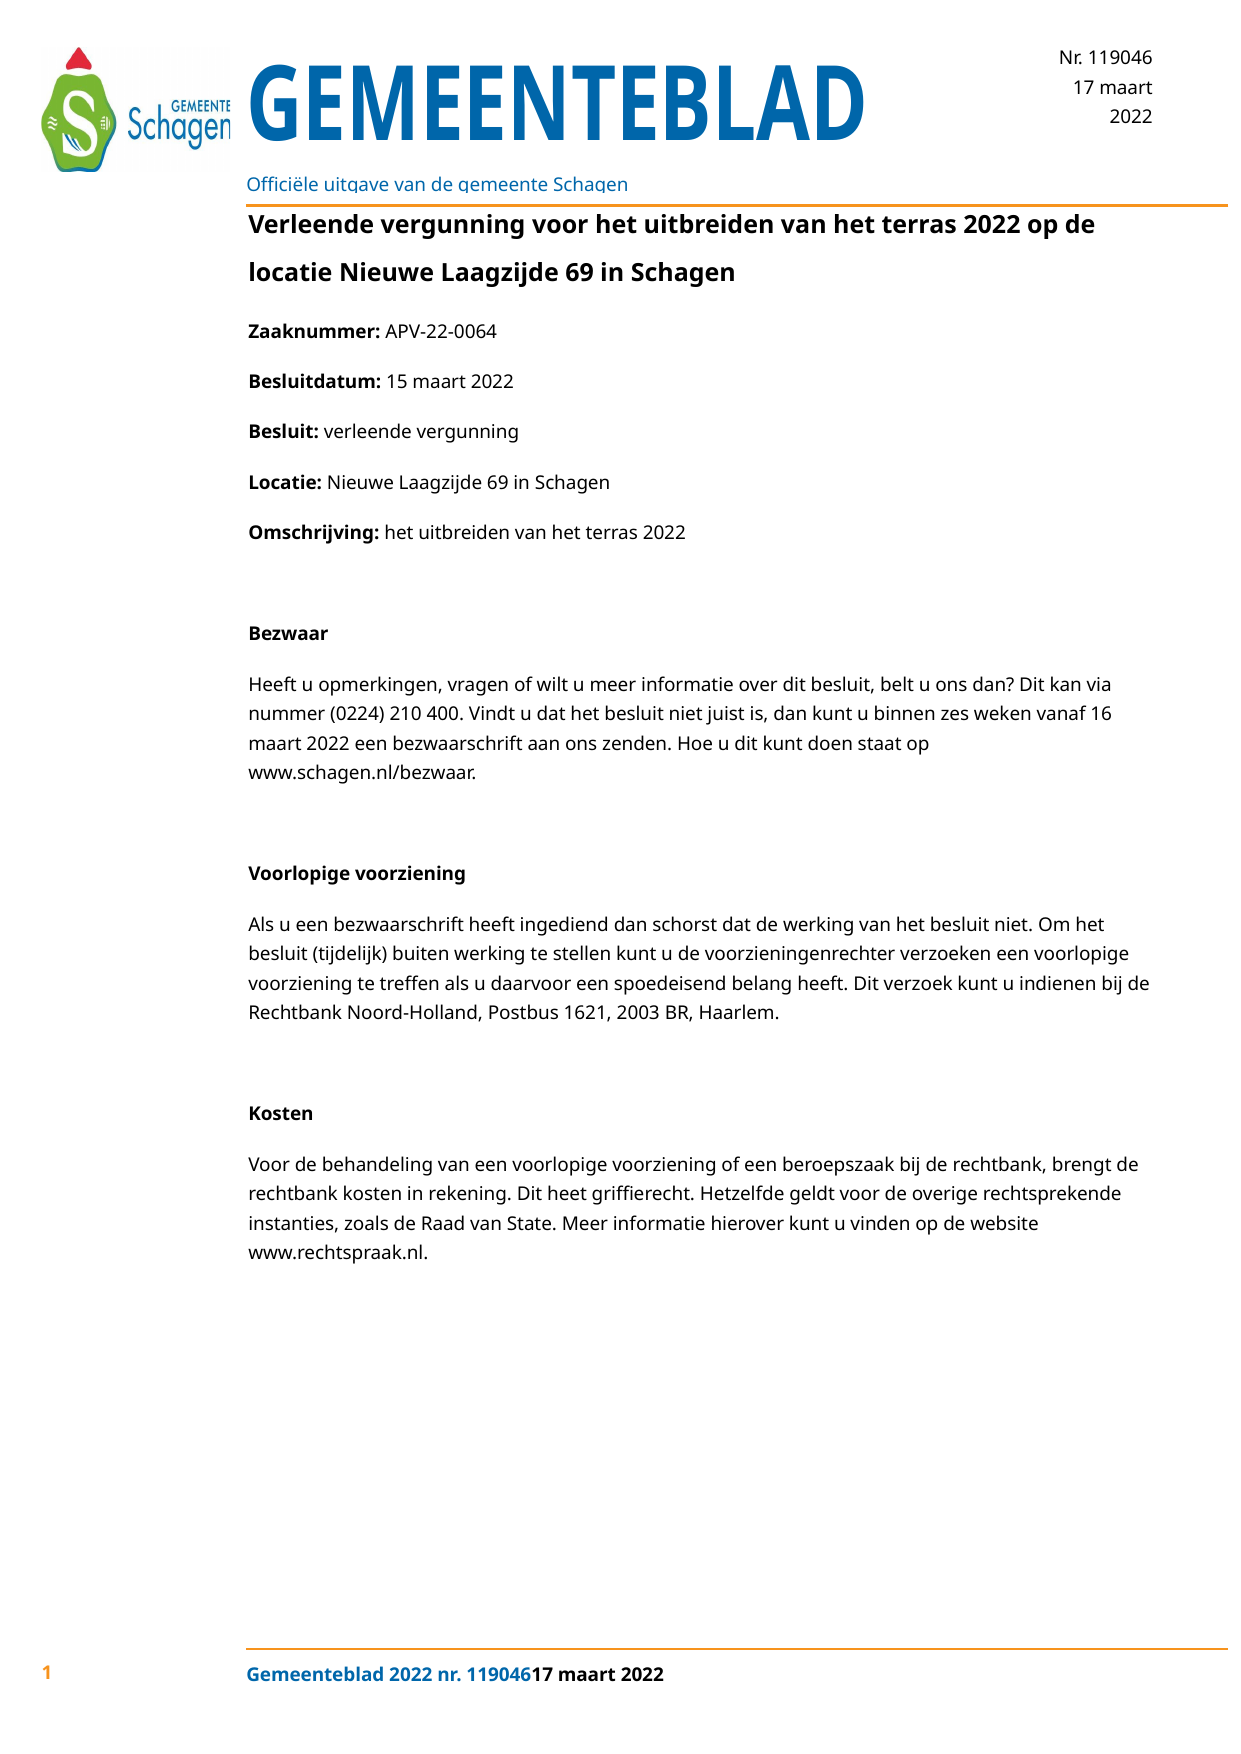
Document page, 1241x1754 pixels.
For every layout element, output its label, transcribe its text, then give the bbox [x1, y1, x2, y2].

text Locatie: Nieuwe Laagzijde 69 in Schagen [248, 469, 1152, 495]
text Als u een bezwaarschrift heeft ingediend dan schorst dat de werking van het besluit niet. Om het besluit (tijdelijk) buiten werking te stellen kunt u de voorzieningenrechter verzoeken een voorlopige voorziening te treffen als u daarvoor een spoedeisend belang heeft. Dit verzoek kunt u indienen bij de Rechtbank Noord-Holland, Postbus 1621, 2003 BR, Haarlem. [248, 911, 1152, 1025]
text Verleende vergunning voor het uitbreiden van het terras 2022 op de locatie Nieuwe Laagzijde 69 in Schagen [248, 207, 1152, 288]
text Voorlopige voorziening [248, 860, 1152, 886]
text Voor de behandeling van een voorlopige voorziening of een beroepszaak bij de rechtbank, brengt de rechtbank kosten in rekening. Dit heet griffierecht. Hetzelfde geldt voor de overige rechtsprekende instanties, zoals de Raad van State. Meer informatie hierover kunt u vinden op de website www.rechtspraak.nl. [248, 1151, 1152, 1265]
text Omschrijving: het uitbreiden van het terras 2022 [248, 519, 1152, 545]
text Besluitdatum: 15 maart 2022 [248, 368, 1152, 394]
text Kosten [248, 1100, 1152, 1126]
picture [41, 47, 231, 172]
text Zaaknummer: APV-22-0064 [248, 318, 1152, 344]
text Bezwaar [248, 620, 1152, 646]
text Heeft u opmerkingen, vragen of wilt u meer informatie over dit besluit, belt u ons dan? Dit kan via nummer (0224) 210 400. Vindt u dat het besluit niet juist is, dan kunt u binnen zes weken vanaf 16 maart 2022 een bezwaarschrift aan ons zenden. Hoe u dit kunt doen staat op www.schagen.nl/bezwaar. [248, 671, 1152, 785]
text Besluit: verleende vergunning [248, 419, 1152, 444]
